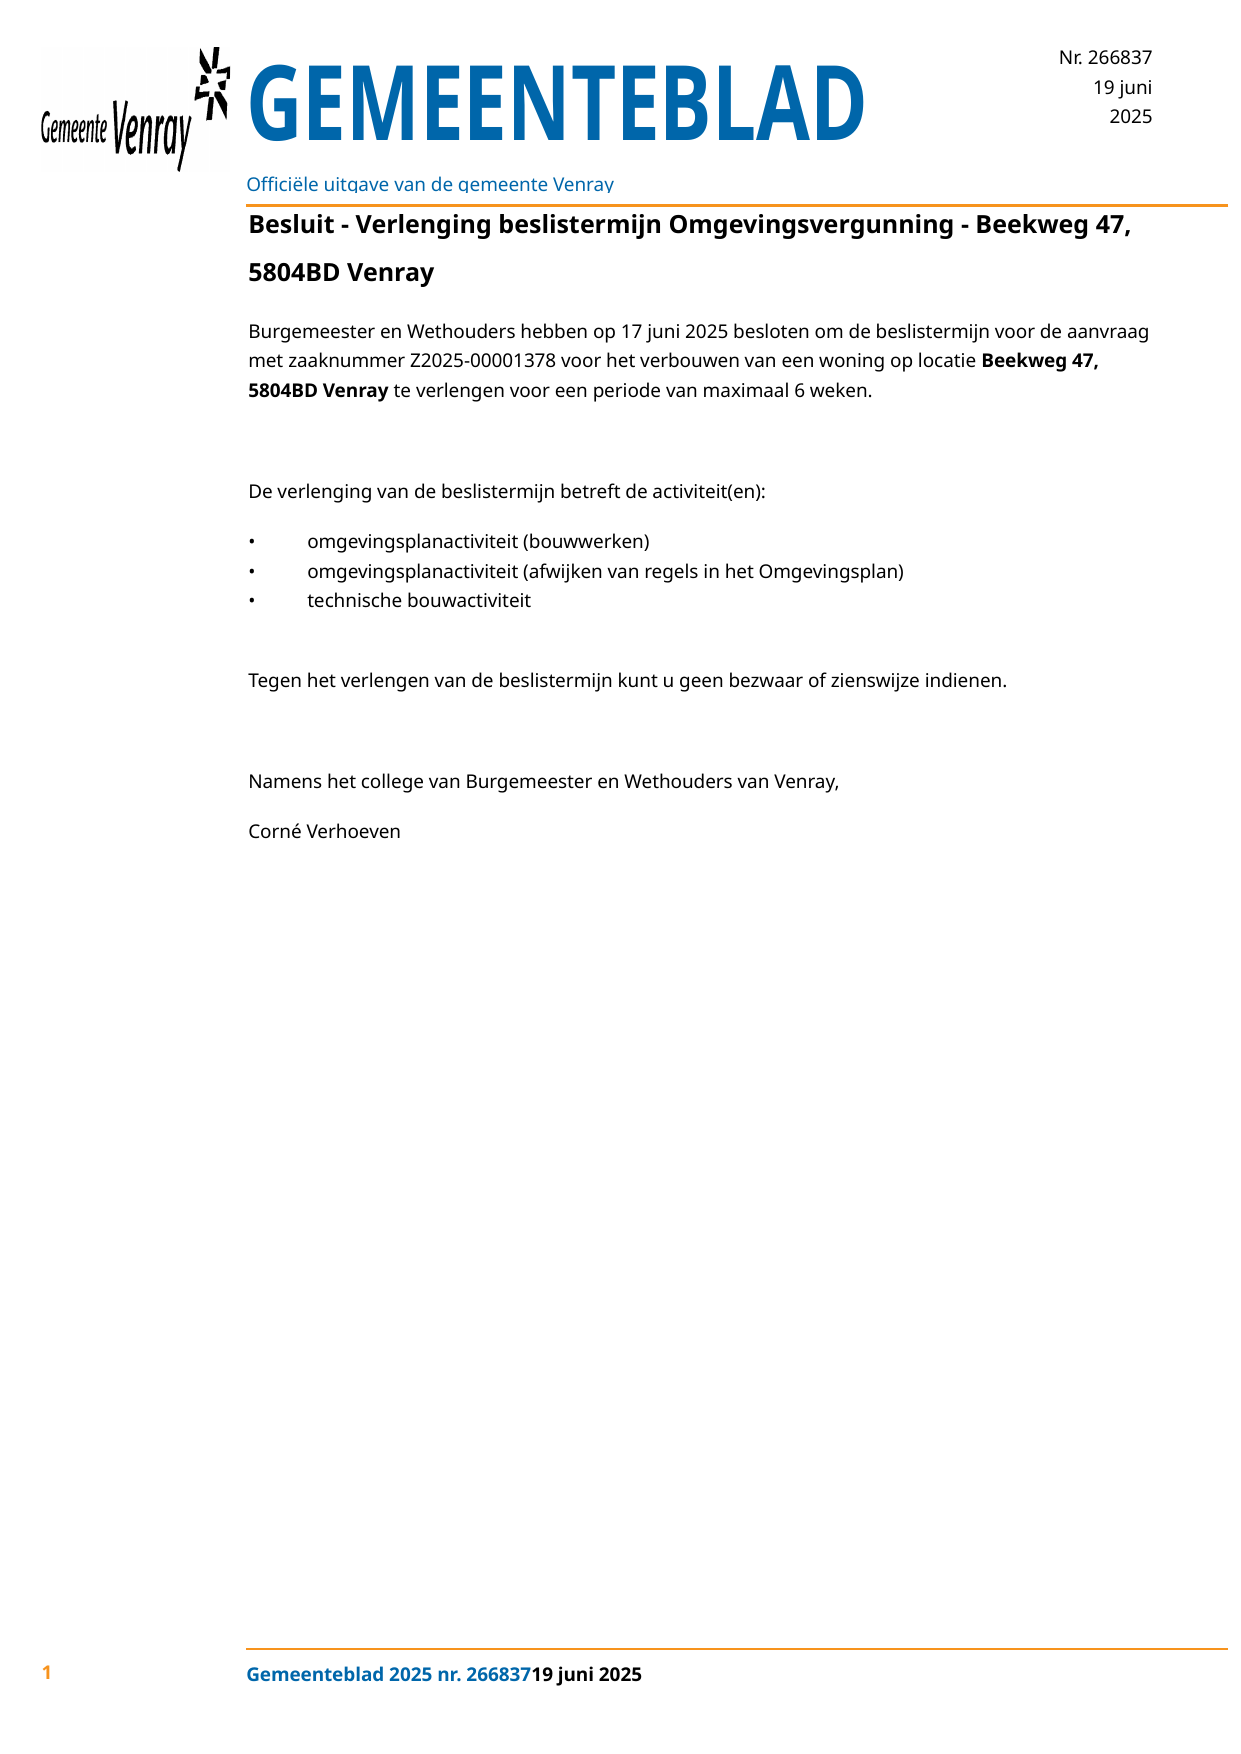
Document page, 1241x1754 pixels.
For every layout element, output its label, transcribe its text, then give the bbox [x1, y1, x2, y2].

text Besluit - Verlenging beslistermijn Omgevingsvergunning - Beekweg 47, 5804BD Venray [248, 207, 1152, 288]
picture [41, 47, 231, 172]
list technische bouwactiviteit [248, 587, 1152, 613]
text Corné Verhoeven [248, 819, 1152, 844]
text Burgemeester en Wethouders hebben op 17 juni 2025 besloten om de beslistermijn voor de aanvraag met zaaknummer Z2025-00001378 voor het verbouwen van een woning op locatie Beekweg 47, 5804BD Venray te verlengen voor een periode van maximaal 6 weken. [248, 318, 1152, 403]
text De verlenging van de beslistermijn betreft de activiteit(en): [248, 478, 1152, 504]
text Namens het college van Burgemeester en Wethouders van Venray, [248, 768, 1152, 794]
text Tegen het verlengen van de beslistermijn kunt u geen bezwaar of zienswijze indienen. [248, 667, 1152, 693]
list omgevingsplanactiviteit (bouwwerken) [248, 528, 1152, 554]
list omgevingsplanactiviteit (afwijken van regels in het Omgevingsplan) [248, 558, 1152, 584]
